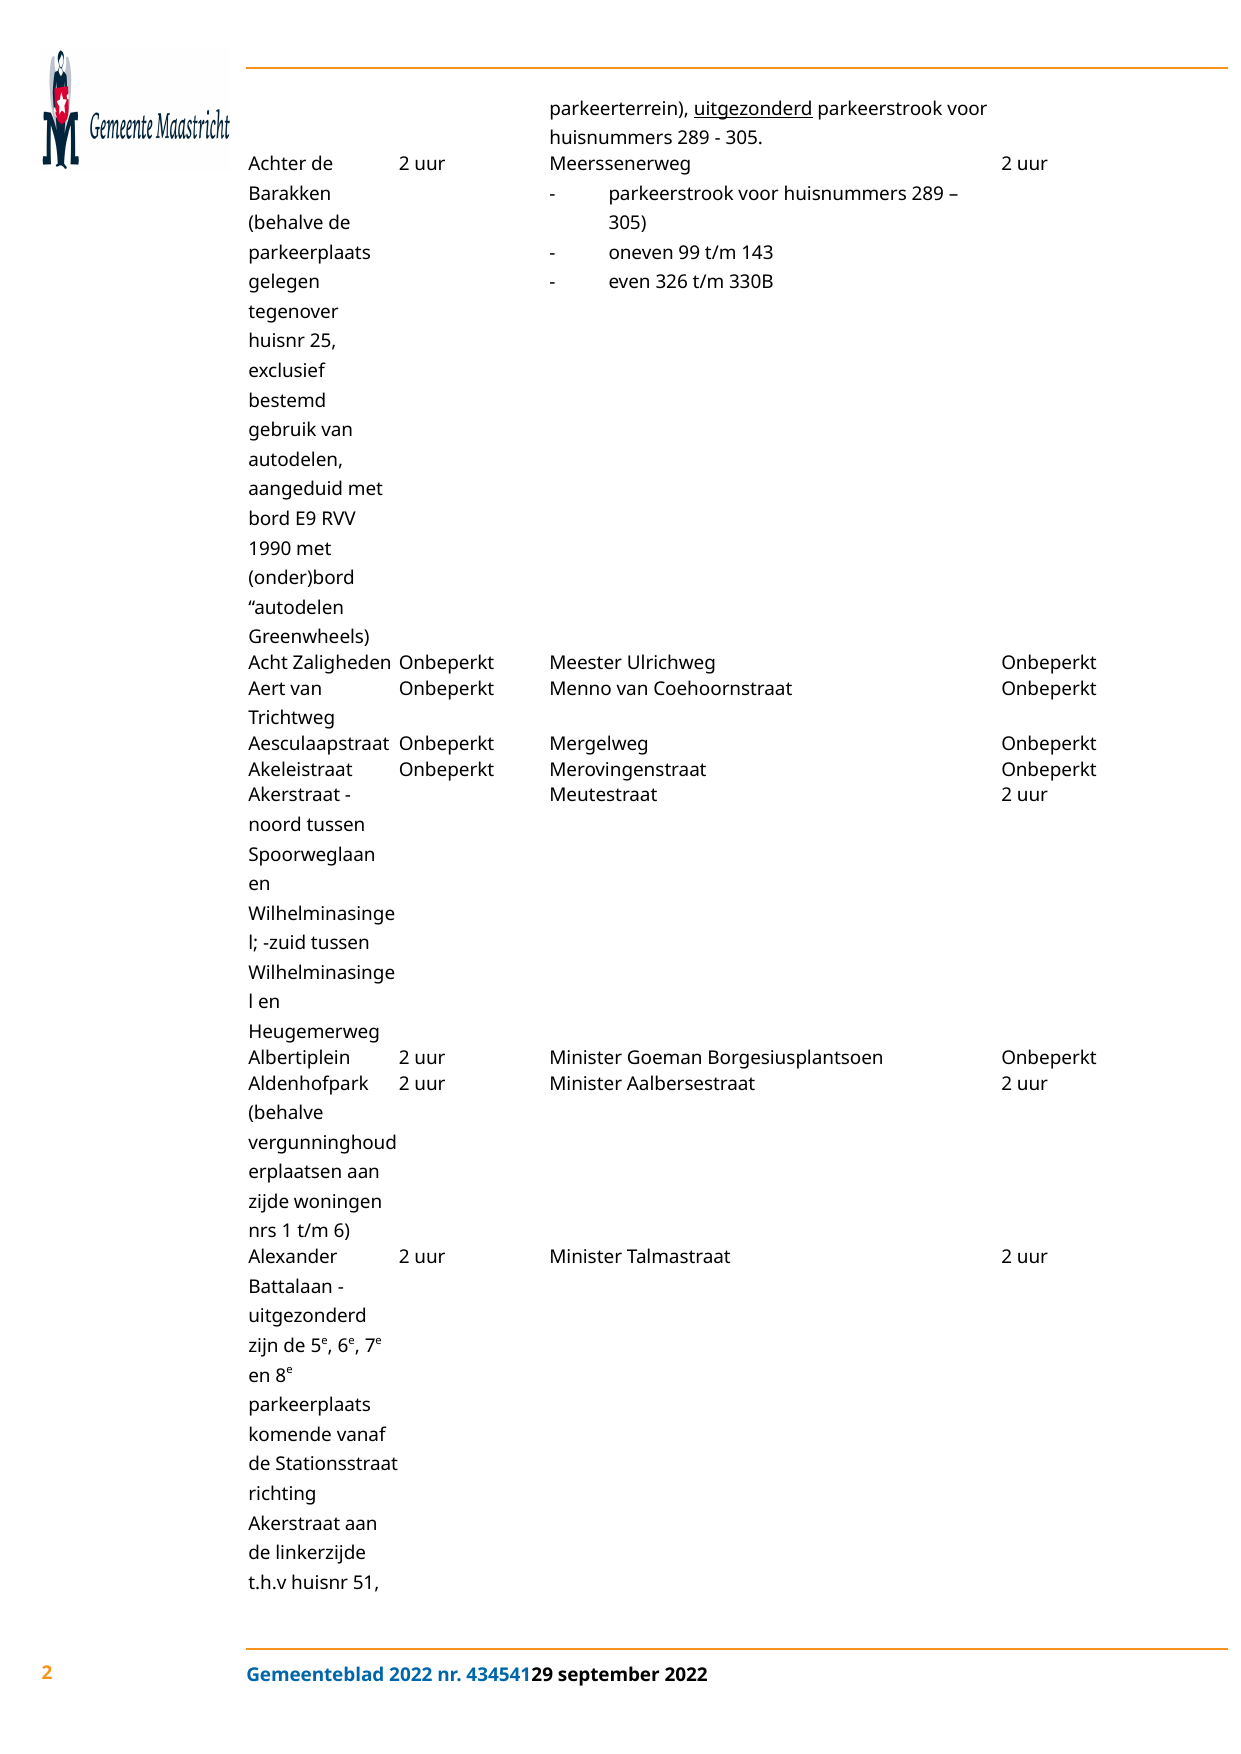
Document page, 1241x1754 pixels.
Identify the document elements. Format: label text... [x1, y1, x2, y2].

table_cell parkeerterrein), uitgezonderd parkeerstrook voor huisnummers 289 - 305. [549, 95, 1001, 150]
table_cell 2 uur [1001, 1244, 1152, 1594]
table_cell Akeleistraat [248, 756, 398, 782]
table_cell 2 uur [1001, 150, 1152, 649]
table_cell 2 uur [1001, 782, 1152, 1044]
table_cell Onbeperkt [399, 756, 549, 782]
table_cell Minister Aalbersestraat [549, 1070, 1001, 1243]
table_cell 2 uur [399, 1044, 549, 1070]
table_cell 2 uur [399, 1070, 549, 1243]
table_cell Minister Talmastraat [549, 1244, 1001, 1594]
table_cell Onbeperkt [1001, 730, 1152, 756]
table_cell Akerstraat -noord tussen Spoorweglaan en Wilhelminasingel; -zuid tussen Wilhelminasingel en Heugemerweg [248, 782, 398, 1044]
table_cell Onbeperkt [1001, 649, 1152, 675]
table_cell Meerssenerweg parkeerstrook voor huisnummers 289 – 305) oneven 99 t/m 143 even 326 t/m 330B [549, 150, 1001, 649]
table_cell Merovingenstraat [549, 756, 1001, 782]
table_cell [1001, 95, 1152, 150]
table_cell Meester Ulrichweg [549, 649, 1001, 675]
table_cell [399, 782, 549, 1044]
table_cell Aert van Trichtweg [248, 675, 398, 730]
table_cell Menno van Coehoornstraat [549, 675, 1001, 730]
picture [41, 47, 231, 172]
table_cell Aesculaapstraat [248, 730, 398, 756]
table_cell 2 uur [399, 1244, 549, 1594]
table_cell Onbeperkt [399, 730, 549, 756]
table_cell Albertiplein [248, 1044, 398, 1070]
table_cell Onbeperkt [399, 649, 549, 675]
table_cell Onbeperkt [399, 675, 549, 730]
table_cell Minister Goeman Borgesiusplantsoen [549, 1044, 1001, 1070]
table_cell Onbeperkt [1001, 756, 1152, 782]
table_cell Mergelweg [549, 730, 1001, 756]
table_cell [248, 95, 398, 150]
table_cell 2 uur [1001, 1070, 1152, 1243]
table_cell Aldenhofpark (behalve vergunninghouder­plaatsen aan zijde woningen nrs 1 t/m 6) [248, 1070, 398, 1243]
table_cell Acht Zaligheden [248, 649, 398, 675]
table_cell Onbeperkt [1001, 1044, 1152, 1070]
table_cell [399, 95, 549, 150]
table_cell Meutestraat [549, 782, 1001, 1044]
table_cell 2 uur [399, 150, 549, 649]
table_cell Onbeperkt [1001, 675, 1152, 730]
table_cell Achter de Barakken (behalve de parkeerplaats gelegen tegenover huisnr 25, exclusief bestemd gebruik van autodelen, aangeduid met bord E9 RVV 1990 met (onder)bord “autodelen Greenwheels) [248, 150, 398, 649]
table_cell Alexander Battalaan - uitgezonderd zijn de 5e, 6e, 7e en 8e parkeerplaats komende vanaf de Stationsstraat richting Akerstraat aan de linkerzijde t.h.v huisnr 51, [248, 1244, 398, 1594]
